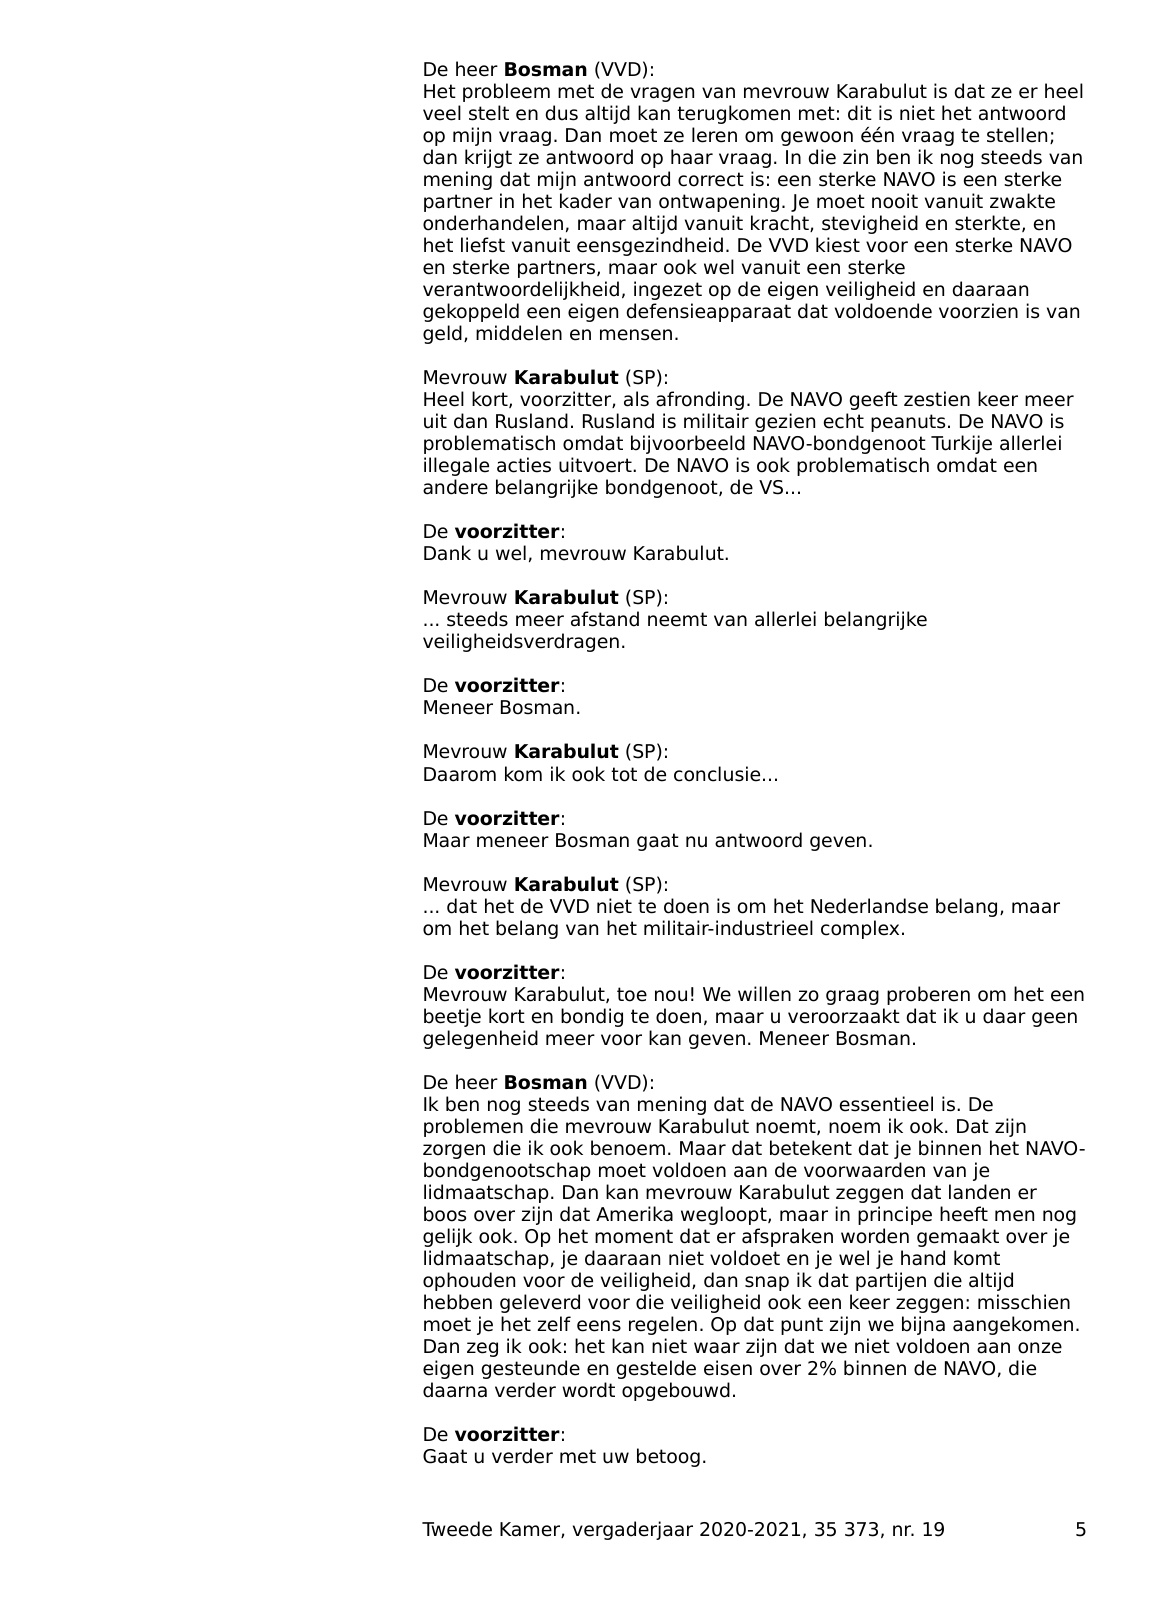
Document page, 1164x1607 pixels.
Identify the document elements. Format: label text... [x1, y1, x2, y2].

text Daarom kom ik ook tot de conclusie... [422, 763, 1087, 785]
text Meneer Bosman. [422, 697, 1087, 719]
text Heel kort, voorzitter, als afronding. De NAVO geeft zestien keer meer uit dan Rusland. Rusland is militair gezien echt peanuts. De NAVO is problematisch omdat bijvoorbeeld NAVO-bondgenoot Turkije allerlei illegale acties uitvoert. De NAVO is ook problematisch omdat een andere belangrijke bondgenoot, de VS... [422, 389, 1087, 499]
text Ik ben nog steeds van mening dat de NAVO essentieel is. De problemen die mevrouw Karabulut noemt, noem ik ook. Dat zijn zorgen die ik ook benoem. Maar dat betekent dat je binnen het NAVO-bondgenootschap moet voldoen aan de voorwaarden van je lidmaatschap. Dan kan mevrouw Karabulut zeggen dat landen er boos over zijn dat Amerika wegloopt, maar in principe heeft men nog gelijk ook. Op het moment dat er afspraken worden gemaakt over je lidmaatschap, je daaraan niet voldoet en je wel je hand komt ophouden voor de veiligheid, dan snap ik dat partijen die altijd hebben geleverd voor die veiligheid ook een keer zeggen: misschien moet je het zelf eens regelen. Op dat punt zijn we bijna aangekomen. Dan zeg ik ook: het kan niet waar zijn dat we niet voldoen aan onze eigen gesteunde en gestelde eisen over 2% binnen de NAVO, die daarna verder wordt opgebouwd. [422, 1094, 1087, 1402]
text De voorzitter: [422, 808, 1087, 829]
text Mevrouw Karabulut (SP): [422, 741, 1087, 763]
text Het probleem met de vragen van mevrouw Karabulut is dat ze er heel veel stelt en dus altijd kan terugkomen met: dit is niet het antwoord op mijn vraag. Dan moet ze leren om gewoon één vraag te stellen; dan krijgt ze antwoord op haar vraag. In die zin ben ik nog steeds van mening dat mijn antwoord correct is: een sterke NAVO is een sterke partner in het kader van ontwapening. Je moet nooit vanuit zwakte onderhandelen, maar altijd vanuit kracht, stevigheid en sterkte, en het liefst vanuit eensgezindheid. De VVD kiest voor een sterke NAVO en sterke partners, maar ook wel vanuit een sterke verantwoordelijkheid, ingezet op de eigen veiligheid en daaraan gekoppeld een eigen defensieapparaat dat voldoende voorzien is van geld, middelen en mensen. [422, 81, 1087, 345]
text Mevrouw Karabulut (SP): [422, 587, 1087, 609]
text De voorzitter: [422, 1424, 1087, 1446]
text De voorzitter: [422, 962, 1087, 984]
text De heer Bosman (VVD): [422, 59, 1087, 81]
text ... dat het de VVD niet te doen is om het Nederlandse belang, maar om het belang van het militair-industrieel complex. [422, 896, 1087, 940]
text ... steeds meer afstand neemt van allerlei belangrijke veiligheidsverdragen. [422, 609, 1087, 653]
text Maar meneer Bosman gaat nu antwoord geven. [422, 829, 1087, 852]
text Mevrouw Karabulut (SP): [422, 367, 1087, 389]
text Mevrouw Karabulut, toe nou! We willen zo graag proberen om het een beetje kort en bondig te doen, maar u veroorzaakt dat ik u daar geen gelegenheid meer voor kan geven. Meneer Bosman. [422, 984, 1087, 1050]
text De voorzitter: [422, 675, 1087, 697]
text Mevrouw Karabulut (SP): [422, 874, 1087, 896]
text De heer Bosman (VVD): [422, 1072, 1087, 1094]
text De voorzitter: [422, 521, 1087, 543]
text Gaat u verder met uw betoog. [422, 1446, 1087, 1468]
text Dank u wel, mevrouw Karabulut. [422, 543, 1087, 565]
